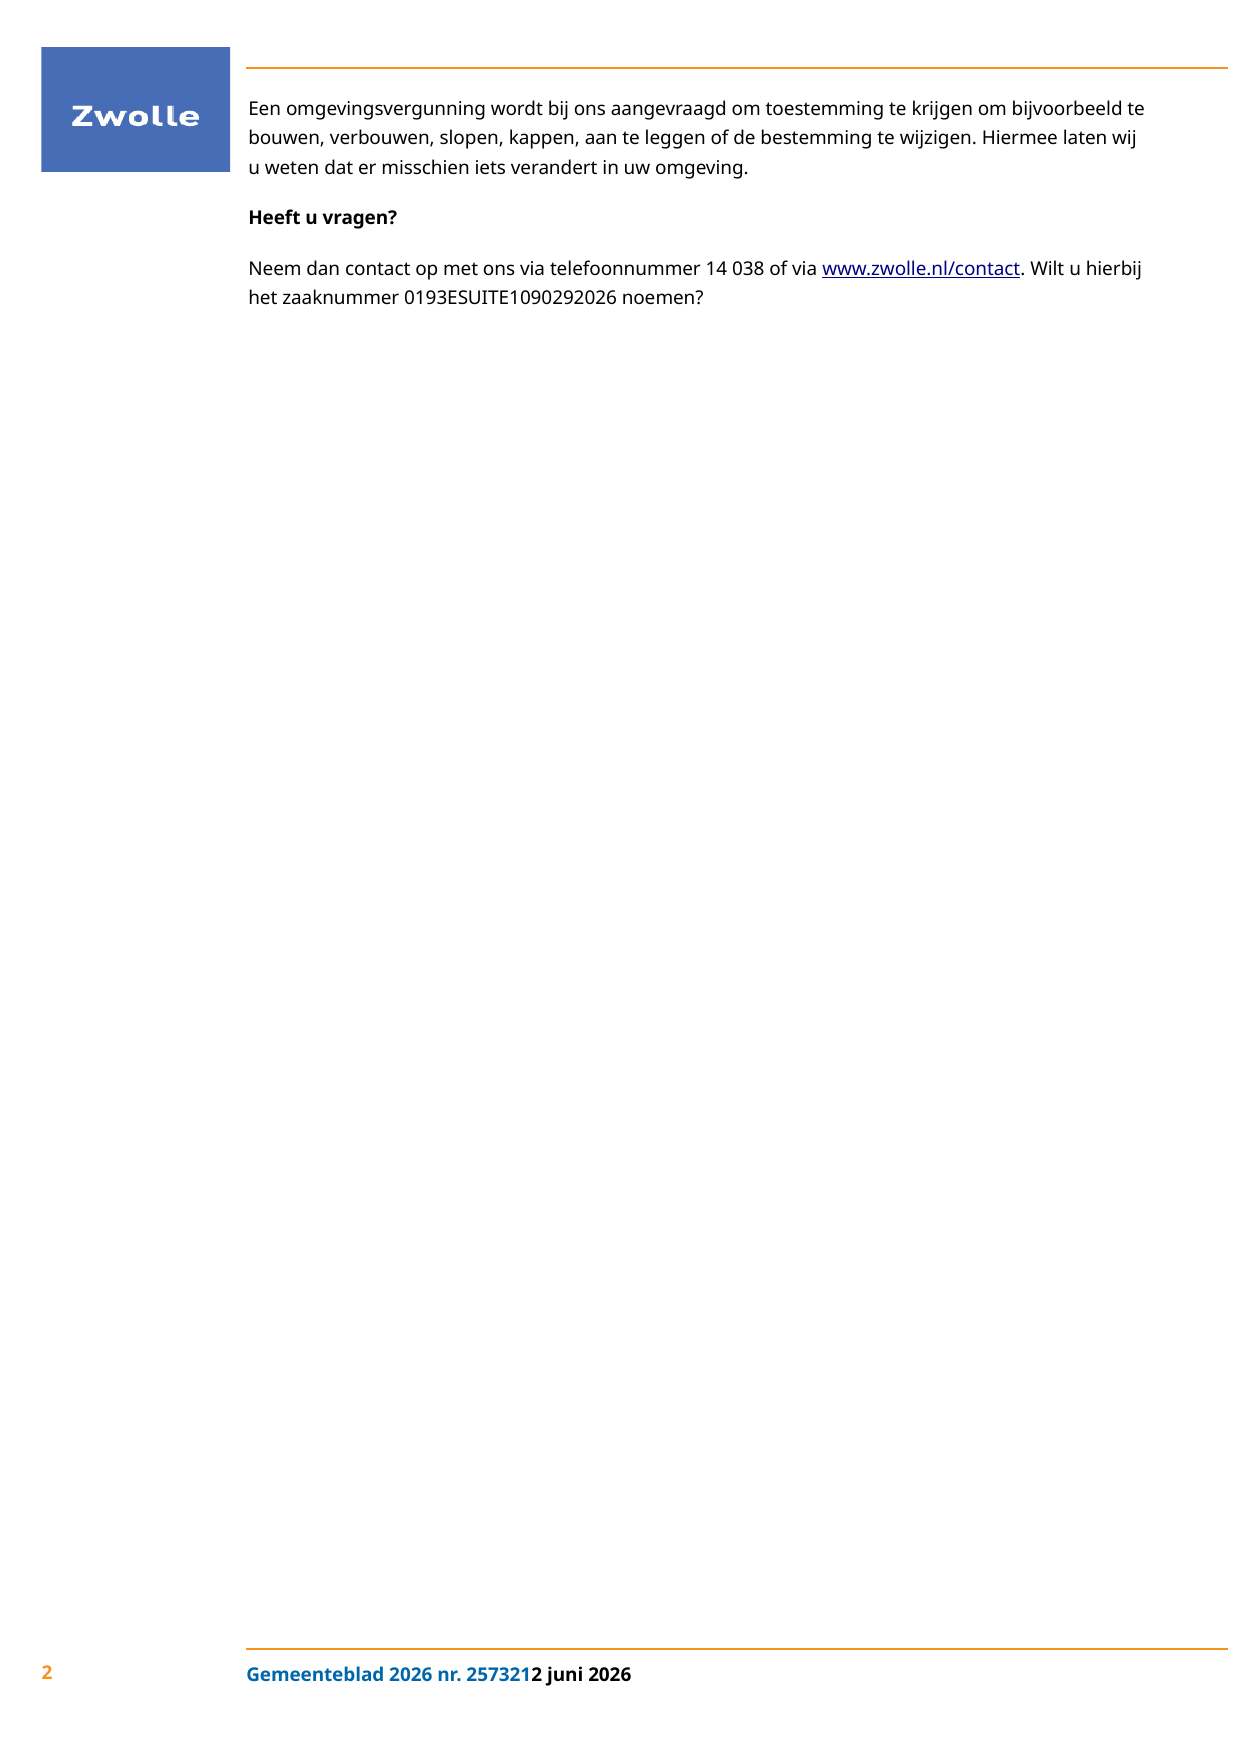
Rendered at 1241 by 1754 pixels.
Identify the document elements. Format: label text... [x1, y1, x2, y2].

picture [41, 47, 231, 172]
text Neem dan contact op met ons via telefoonnummer 14 038 of via www.zwolle.nl/contact. Wilt u hierbij het zaaknummer 0193ESUITE1090292026 noemen? [248, 255, 1152, 310]
text Heeft u vragen? [248, 204, 1152, 230]
text Een omgevingsvergunning wordt bij ons aangevraagd om toestemming te krijgen om bijvoorbeeld te bouwen, verbouwen, slopen, kappen, aan te leggen of de bestemming te wijzigen. Hiermee laten wij u weten dat er misschien iets verandert in uw omgeving. [248, 95, 1152, 180]
